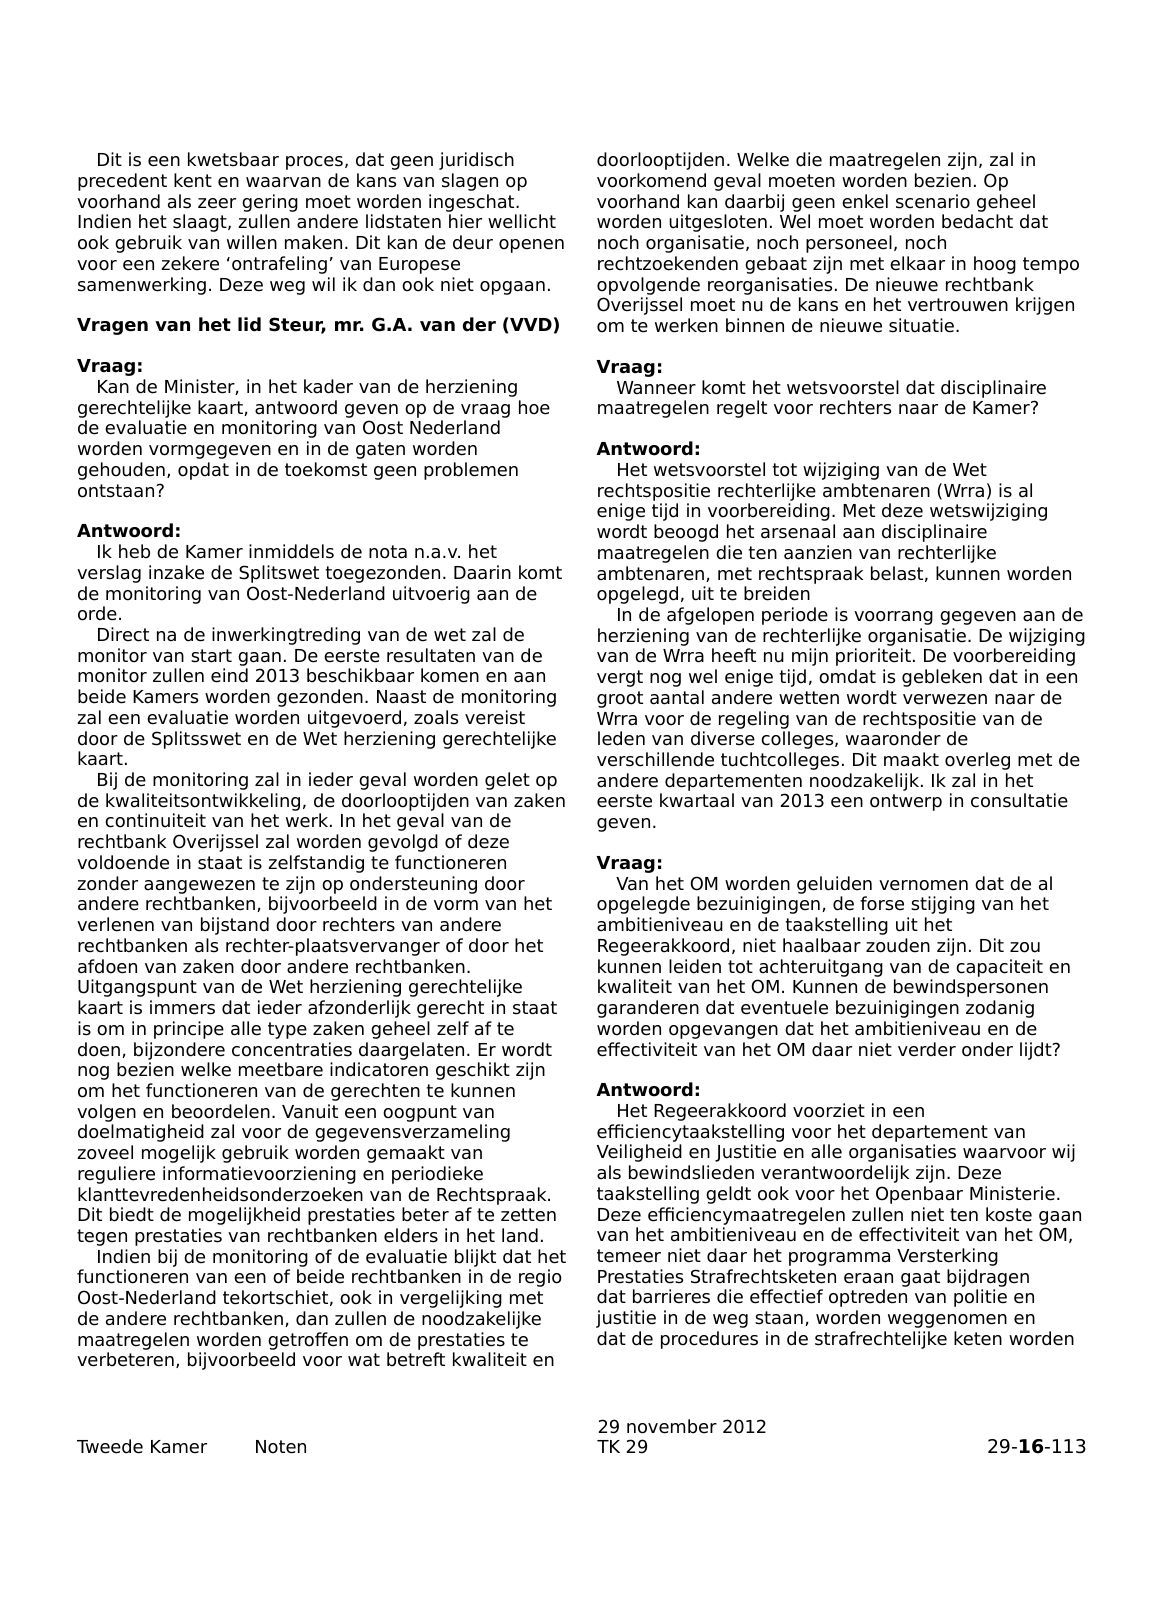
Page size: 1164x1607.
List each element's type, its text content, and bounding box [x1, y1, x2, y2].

text Ik heb de Kamer inmiddels de nota n.a.v. het verslag inzake de Splitswet toegezonden. Daarin komt de monitoring van Oost-Nederland uitvoerig aan de orde. [77, 542, 567, 625]
text Bij de monitoring zal in ieder geval worden gelet op de kwaliteitsontwikkeling, de doorlooptijden van zaken en continuiteit van het werk. In het geval van de rechtbank Overijssel zal worden gevolgd of deze voldoende in staat is zelfstandig te functioneren zonder aangewezen te zijn op ondersteuning door andere rechtbanken, bijvoorbeeld in de vorm van het verlenen van bijstand door rechters van andere rechtbanken als rechter-plaatsvervanger of door het afdoen van zaken door andere rechtbanken. Uitgangspunt van de Wet herziening gerechtelijke kaart is immers dat ieder afzonderlijk gerecht in staat is om in principe alle type zaken geheel zelf af te doen, bijzondere concentraties daargelaten. Er wordt nog bezien welke meetbare indicatoren geschikt zijn om het functioneren van de gerechten te kunnen volgen en beoordelen. Vanuit een oogpunt van doelmatigheid zal voor de gegevensverzameling zoveel mogelijk gebruik worden gemaakt van reguliere informatievoorziening en periodieke klanttevredenheidsonderzoeken van de Rechtspraak. Dit biedt de mogelijkheid prestaties beter af te zetten tegen prestaties van rechtbanken elders in het land. [77, 770, 567, 1247]
text Het Regeerakkoord voorziet in een efficiencytaakstelling voor het departement van Veiligheid en Justitie en alle organisaties waarvoor wij als bewindslieden verantwoordelijk zijn. Deze taakstelling geldt ook voor het Openbaar Ministerie. Deze efficiencymaatregelen zullen niet ten koste gaan van het ambitieniveau en de effectiviteit van het OM, temeer niet daar het programma Versterking Prestaties Strafrechtsketen eraan gaat bijdragen dat barrieres die effectief optreden van politie en justitie in de weg staan, worden weggenomen en dat de procedures in de strafrechtelijke keten worden [596, 1101, 1087, 1349]
text Dit is een kwetsbaar proces, dat geen juridisch precedent kent en waarvan de kans van slagen op voorhand als zeer gering moet worden ingeschat. Indien het slaagt, zullen andere lidstaten hier wellicht ook gebruik van willen maken. Dit kan de deur openen voor een zekere ‘ontrafeling’ van Europese samenwerking. Deze weg wil ik dan ook niet opgaan. [77, 150, 567, 295]
text Vraag: [596, 357, 1087, 377]
text Wanneer komt het wetsvoorstel dat disciplinaire maatregelen regelt voor rechters naar de Kamer? [596, 377, 1087, 419]
text Het wetsvoorstel tot wijziging van de Wet rechtspositie rechterlijke ambtenaren (Wrra) is al enige tijd in voorbereiding. Met deze wetswijziging wordt beoogd het arsenaal aan disciplinaire maatregelen die ten aanzien van rechterlijke ambtenaren, met rechtspraak belast, kunnen worden opgelegd, uit te breiden [596, 460, 1087, 605]
text doorlooptijden. Welke die maatregelen zijn, zal in voorkomend geval moeten worden bezien. Op voorhand kan daarbij geen enkel scenario geheel worden uitgesloten. Wel moet worden bedacht dat noch organisatie, noch personeel, noch rechtzoekenden gebaat zijn met elkaar in hoog tempo opvolgende reorganisaties. De nieuwe rechtbank Overijssel moet nu de kans en het vertrouwen krijgen om te werken binnen de nieuwe situatie. [596, 150, 1087, 337]
text Kan de Minister, in het kader van de herziening gerechtelijke kaart, antwoord geven op de vraag hoe de evaluatie en monitoring van Oost Nederland worden vormgegeven en in de gaten worden gehouden, opdat in de toekomst geen problemen ontstaan? [77, 377, 567, 501]
text Vraag: [77, 356, 567, 377]
text In de afgelopen periode is voorrang gegeven aan de herziening van de rechterlijke organisatie. De wijziging van de Wrra heeft nu mijn prioriteit. De voorbereiding vergt nog wel enige tijd, omdat is gebleken dat in een groot aantal andere wetten wordt verwezen naar de Wrra voor de regeling van de rechtspositie van de leden van diverse colleges, waaronder de verschillende tuchtcolleges. Dit maakt overleg met de andere departementen noodzakelijk. Ik zal in het eerste kwartaal van 2013 een ontwerp in consultatie geven. [596, 605, 1087, 833]
text Antwoord: [77, 521, 567, 542]
text Vragen van het lid Steur, mr. G.A. van der (VVD) [77, 315, 567, 336]
text Antwoord: [596, 1080, 1087, 1101]
text Direct na de inwerkingtreding van de wet zal de monitor van start gaan. De eerste resultaten van de monitor zullen eind 2013 beschikbaar komen en aan beide Kamers worden gezonden. Naast de monitoring zal een evaluatie worden uitgevoerd, zoals vereist door de Splitsswet en de Wet herziening gerechtelijke kaart. [77, 625, 567, 770]
text Antwoord: [596, 439, 1087, 460]
text Indien bij de monitoring of de evaluatie blijkt dat het functioneren van een of beide rechtbanken in de regio Oost-Nederland tekortschiet, ook in vergelijking met de andere rechtbanken, dan zullen de noodzakelijke maatregelen worden getroffen om de prestaties te verbeteren, bijvoorbeeld voor wat betreft kwaliteit en [77, 1247, 567, 1371]
text Vraag: [596, 853, 1087, 873]
text Van het OM worden geluiden vernomen dat de al opgelegde bezuinigingen, de forse stijging van het ambitieniveau en de taakstelling uit het Regeerakkoord, niet haalbaar zouden zijn. Dit zou kunnen leiden tot achteruitgang van de capaciteit en kwaliteit van het OM. Kunnen de bewindspersonen garanderen dat eventuele bezuinigingen zodanig worden opgevangen dat het ambitieniveau en de effectiviteit van het OM daar niet verder onder lijdt? [596, 873, 1087, 1060]
